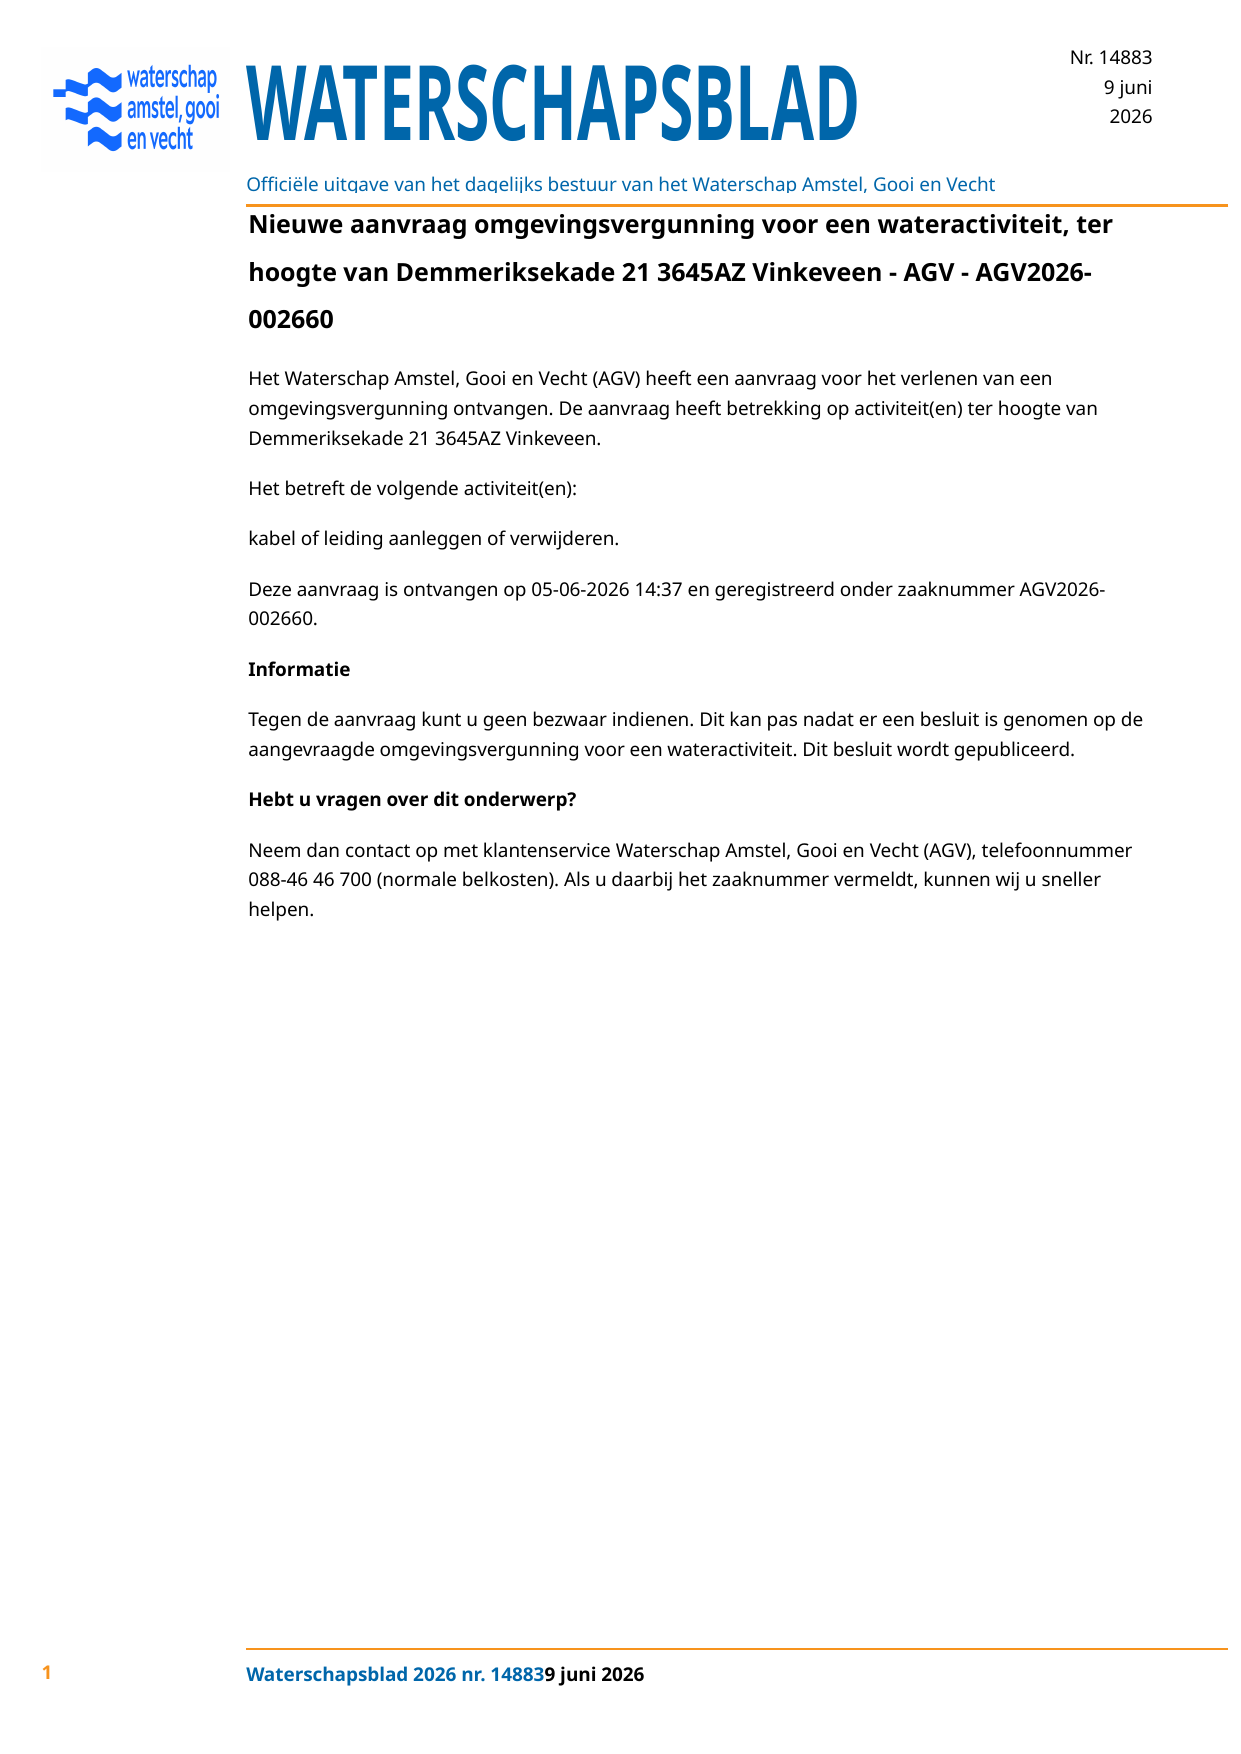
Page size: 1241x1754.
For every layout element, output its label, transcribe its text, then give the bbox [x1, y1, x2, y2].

text Informatie [248, 656, 1152, 682]
text Het Waterschap Amstel, Gooi en Vecht (AGV) heeft een aanvraag voor het verlenen van een omgevingsvergunning ontvangen. De aanvraag heeft betrekking op activiteit(en) ter hoogte van Demmeriksekade 21 3645AZ Vinkeveen. [248, 366, 1152, 450]
text Deze aanvraag is ontvangen op 05-06-2026 14:37 en geregistreerd onder zaaknummer AGV2026-002660. [248, 576, 1152, 631]
text Het betreft de volgende activiteit(en): [248, 475, 1152, 501]
text Neem dan contact op met klantenservice Waterschap Amstel, Gooi en Vecht (AGV), telefoonnummer 088-46 46 700 (normale belkosten). Als u daarbij het zaaknummer vermeldt, kunnen wij u sneller helpen. [248, 837, 1152, 922]
picture [41, 47, 231, 172]
text kabel of leiding aanleggen of verwijderen. [248, 526, 1152, 551]
text Hebt u vragen over dit onderwerp? [248, 786, 1152, 812]
text Tegen de aanvraag kunt u geen bezwaar indienen. Dit kan pas nadat er een besluit is genomen op de aangevraagde omgevingsvergunning voor een wateractiviteit. Dit besluit wordt gepubliceerd. [248, 706, 1152, 762]
text Nieuwe aanvraag omgevingsvergunning voor een wateractiviteit, ter hoogte van Demmeriksekade 21 3645AZ Vinkeveen - AGV - AGV2026-002660 [248, 207, 1152, 336]
